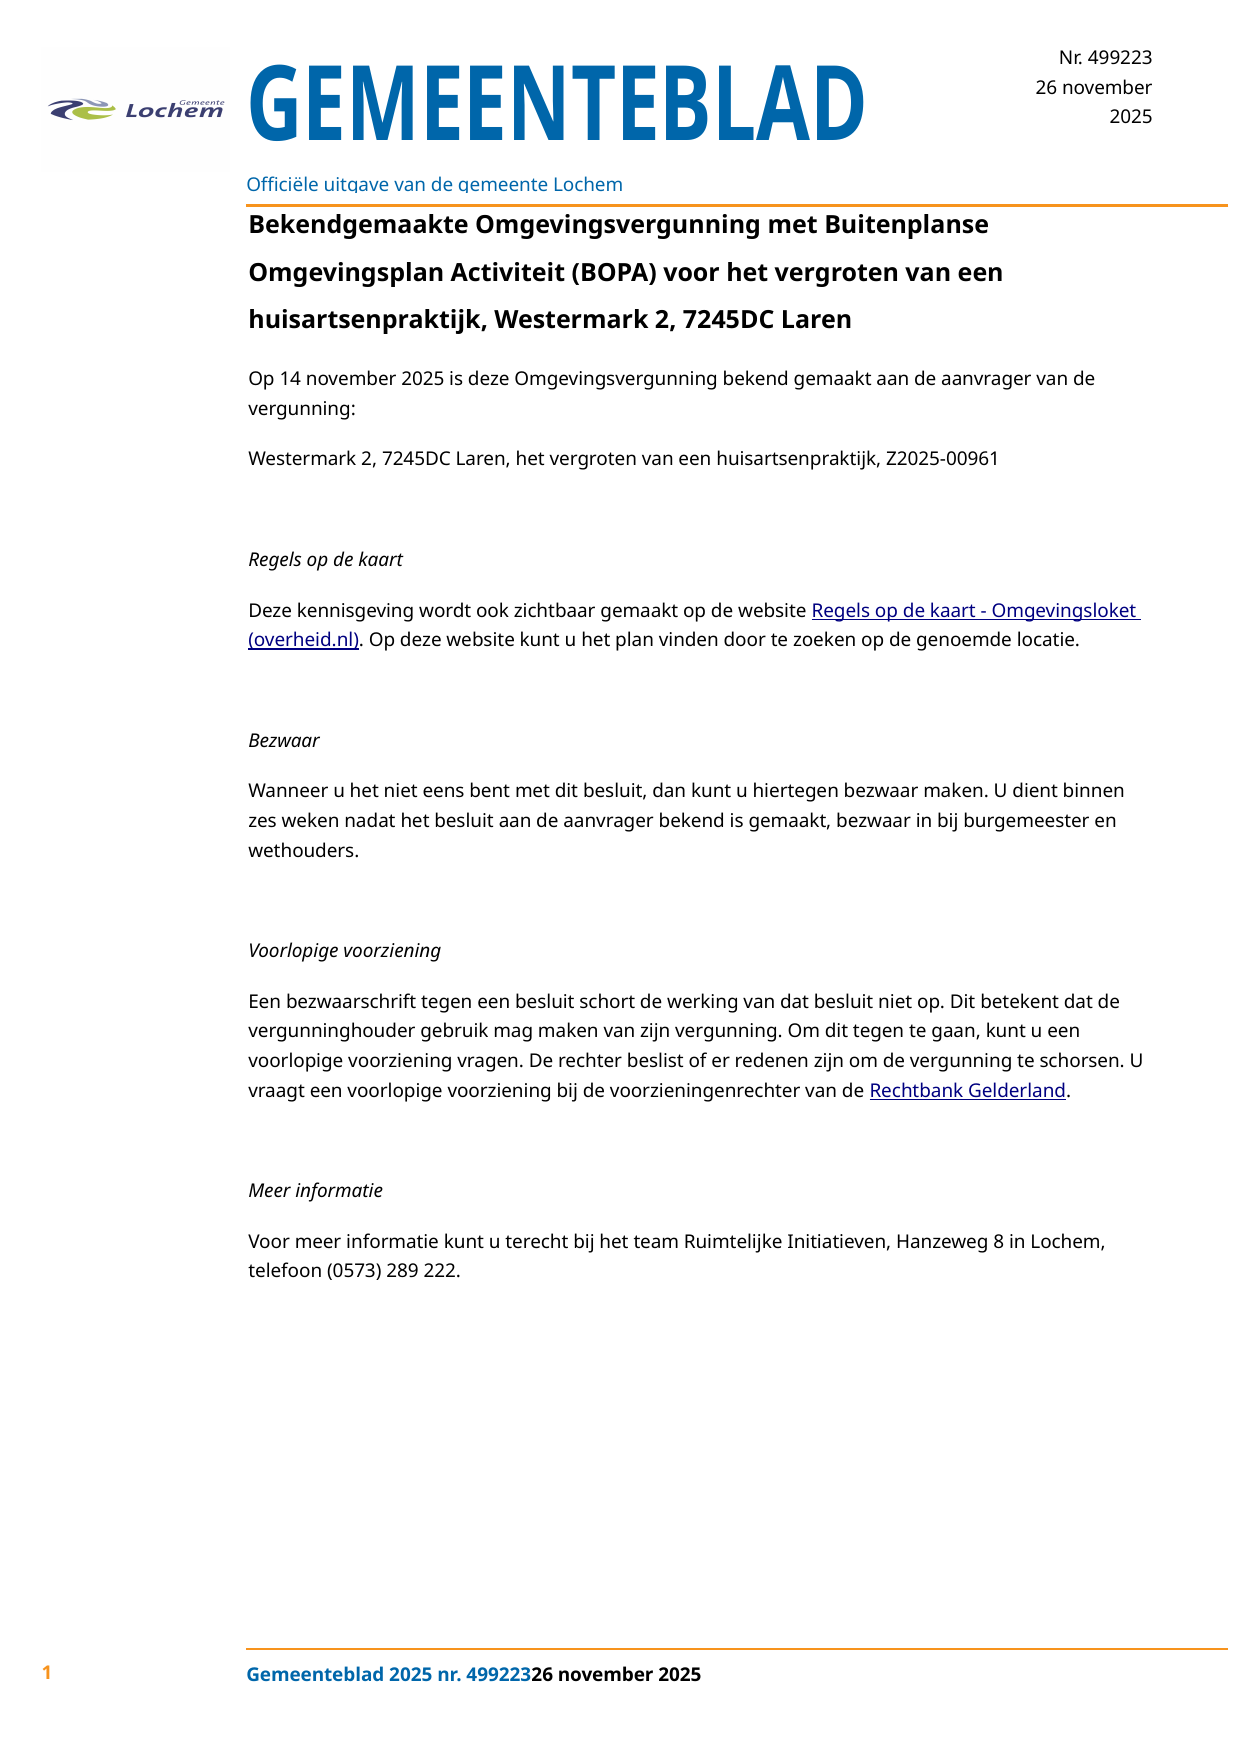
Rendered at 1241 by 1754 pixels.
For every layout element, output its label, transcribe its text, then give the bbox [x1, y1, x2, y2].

text Westermark 2, 7245DC Laren, het vergroten van een huisartsenpraktijk, Z2025-00961 [248, 446, 1152, 471]
text Een bezwaarschrift tegen een besluit schort de werking van dat besluit niet op. Dit betekent dat de vergunninghouder gebruik mag maken van zijn vergunning. Om dit tegen te gaan, kunt u een voorlopige voorziening vragen. De rechter beslist of er redenen zijn om de vergunning te schorsen. U vraagt een voorlopige voorziening bij de voorzieningenrechter van de Rechtbank Gelderland. [248, 988, 1152, 1102]
text Bekendgemaakte Omgevingsvergunning met Buitenplanse Omgevingsplan Activiteit (BOPA) voor het vergroten van een huisartsenpraktijk, Westermark 2, 7245DC Laren [248, 207, 1152, 336]
text Wanneer u het niet eens bent met dit besluit, dan kunt u hiertegen bezwaar maken. U dient binnen zes weken nadat het besluit aan de aanvrager bekend is gemaakt, bezwaar in bij burgemeester en wethouders. [248, 778, 1152, 862]
text Voorlopige voorziening [248, 938, 1152, 963]
text Op 14 november 2025 is deze Omgevingsvergunning bekend gemaakt aan de aanvrager van de vergunning: [248, 366, 1152, 421]
text Regels op de kaart [248, 546, 1152, 572]
text Meer informatie [248, 1178, 1152, 1203]
text Bezwaar [248, 727, 1152, 753]
text Voor meer informatie kunt u terecht bij het team Ruimtelijke Initiatieven, Hanzeweg 8 in Lochem, telefoon (0573) 289 222. [248, 1228, 1152, 1283]
picture [41, 47, 231, 172]
text Deze kennisgeving wordt ook zichtbaar gemaakt op de website Regels op de kaart - Omgevingsloket (overheid.nl). Op deze website kunt u het plan vinden door te zoeken op de genoemde locatie. [248, 597, 1152, 652]
